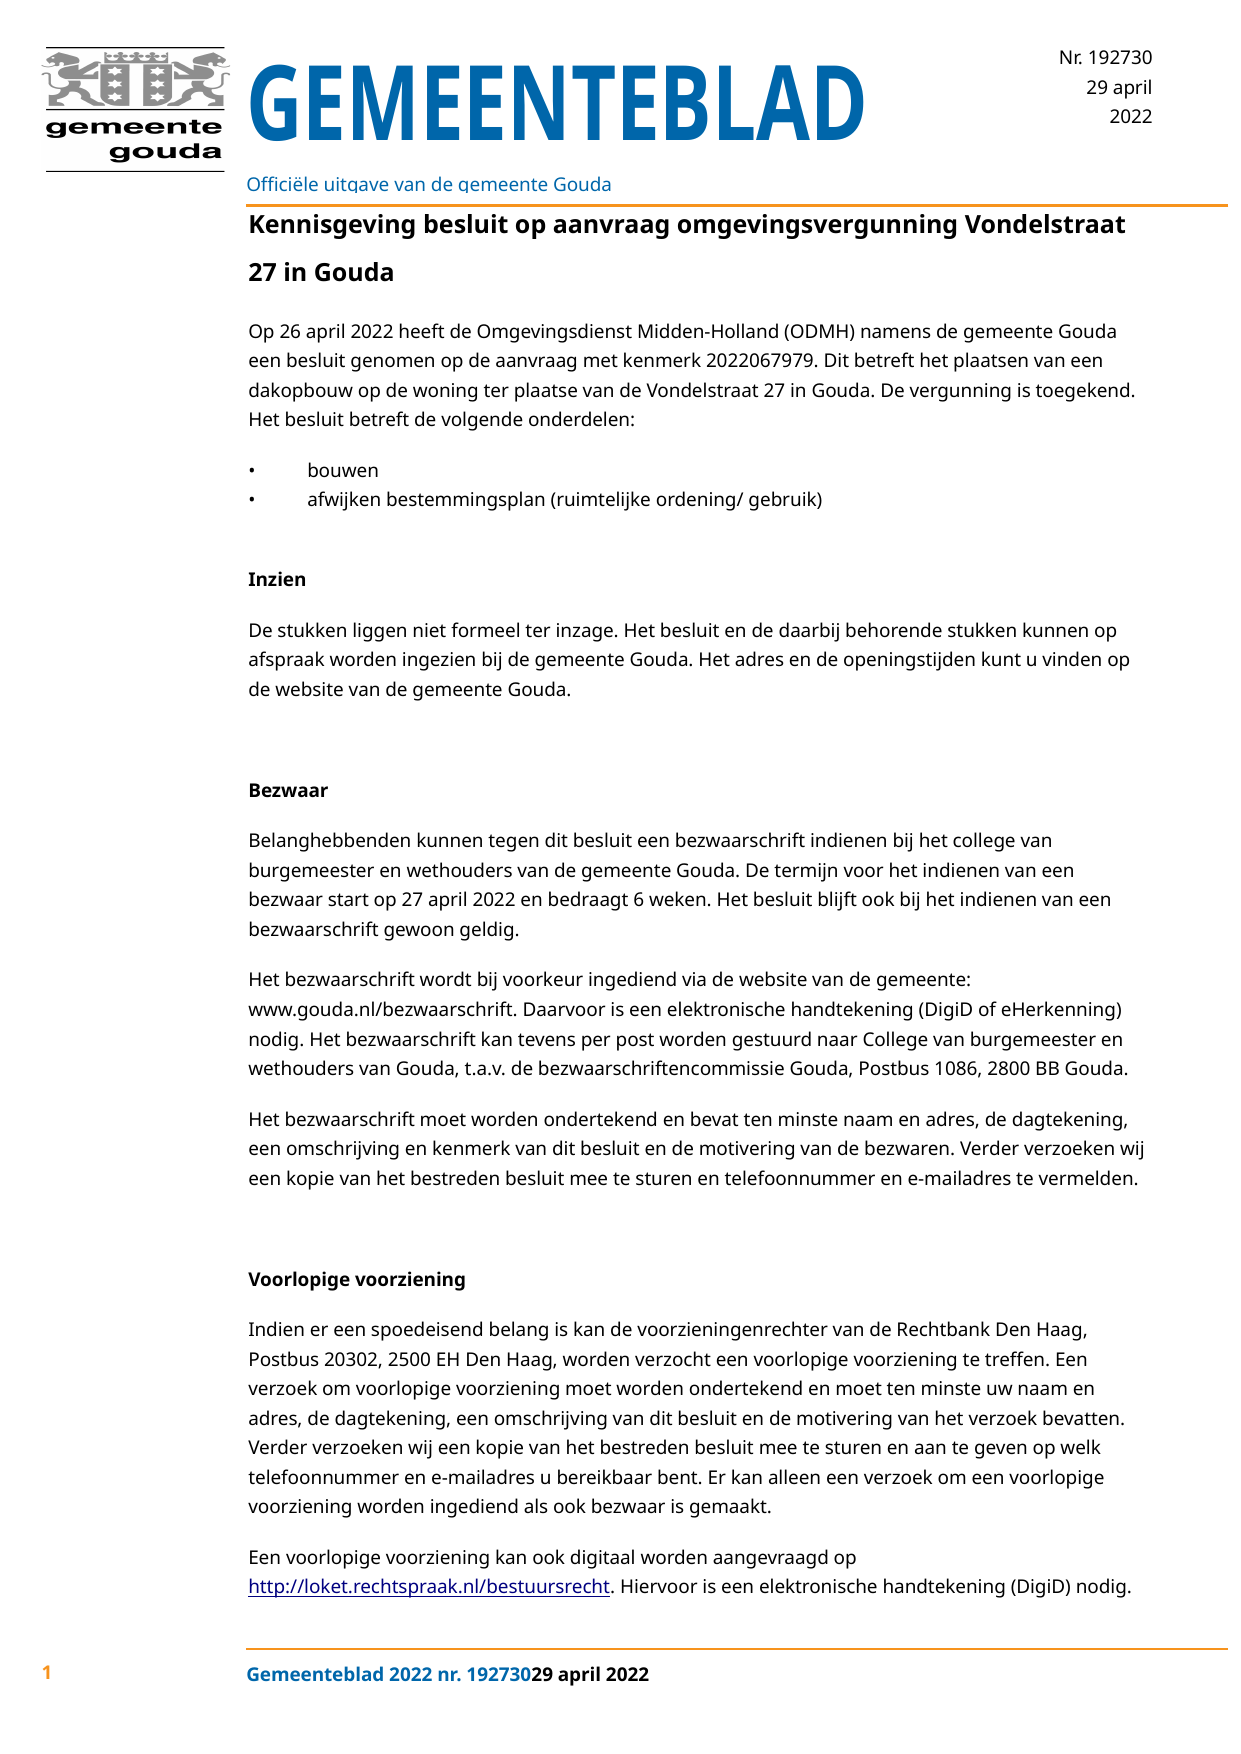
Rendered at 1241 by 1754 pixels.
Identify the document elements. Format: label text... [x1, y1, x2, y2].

text Voorlopige voorziening [248, 1266, 1152, 1292]
text Belanghebbenden kunnen tegen dit besluit een bezwaarschrift indienen bij het college van burgemeester en wethouders van de gemeente Gouda. De termijn voor het indienen van een bezwaar start op 27 april 2022 en bedraagt 6 weken. Het besluit blijft ook bij het indienen van een bezwaarschrift gewoon geldig. [248, 827, 1152, 942]
list bouwen [248, 457, 1152, 483]
text Het bezwaarschrift wordt bij voorkeur ingediend via de website van de gemeente: www.gouda.nl/bezwaarschrift. Daarvoor is een elektronische handtekening (DigiD of eHerkenning) nodig. Het bezwaarschrift kan tevens per post worden gestuurd naar College van burgemeester en wethouders van Gouda, t.a.v. de bezwaarschriftencommissie Gouda, Postbus 1086, 2800 BB Gouda. [248, 967, 1152, 1081]
text Een voorlopige voorziening kan ook digitaal worden aangevraagd op http://loket.rechtspraak.nl/bestuursrecht. Hiervoor is een elektronische handtekening (DigiD) nodig. [248, 1544, 1152, 1599]
text Inzien [248, 567, 1152, 592]
text De stukken liggen niet formeel ter inzage. Het besluit en de daarbij behorende stukken kunnen op afspraak worden ingezien bij de gemeente Gouda. Het adres en de openingstijden kunt u vinden op de website van de gemeente Gouda. [248, 617, 1152, 702]
text Bezwaar [248, 777, 1152, 803]
list afwijken bestemmingsplan (ruimtelijke ordening/ gebruik) [248, 487, 1152, 512]
text Kennisgeving besluit op aanvraag omgevingsvergunning Vondelstraat 27 in Gouda [248, 207, 1152, 288]
text Het bezwaarschrift moet worden ondertekend en bevat ten minste naam en adres, de dagtekening, een omschrijving en kenmerk van dit besluit en de motivering van de bezwaren. Verder verzoeken wij een kopie van het bestreden besluit mee te sturen en telefoonnummer en e-mailadres te vermelden. [248, 1106, 1152, 1191]
picture [41, 47, 231, 172]
text Indien er een spoedeisend belang is kan de voorzieningenrechter van de Rechtbank Den Haag, Postbus 20302, 2500 EH Den Haag, worden verzocht een voorlopige voorziening te treffen. Een verzoek om voorlopige voorziening moet worden ondertekend en moet ten minste uw naam en adres, de dagtekening, een omschrijving van dit besluit en de motivering van het verzoek bevatten. Verder verzoeken wij een kopie van het bestreden besluit mee te sturen en aan te geven op welk telefoonnummer en e-mailadres u bereikbaar bent. Er kan alleen een verzoek om een voorlopige voorziening worden ingediend als ook bezwaar is gemaakt. [248, 1316, 1152, 1519]
text Op 26 april 2022 heeft de Omgevingsdienst Midden-Holland (ODMH) namens de gemeente Gouda een besluit genomen op de aanvraag met kenmerk 2022067979. Dit betreft het plaatsen van een dakopbouw op de woning ter plaatse van de Vondelstraat 27 in Gouda. De vergunning is toegekend. Het besluit betreft de volgende onderdelen: [248, 318, 1152, 432]
